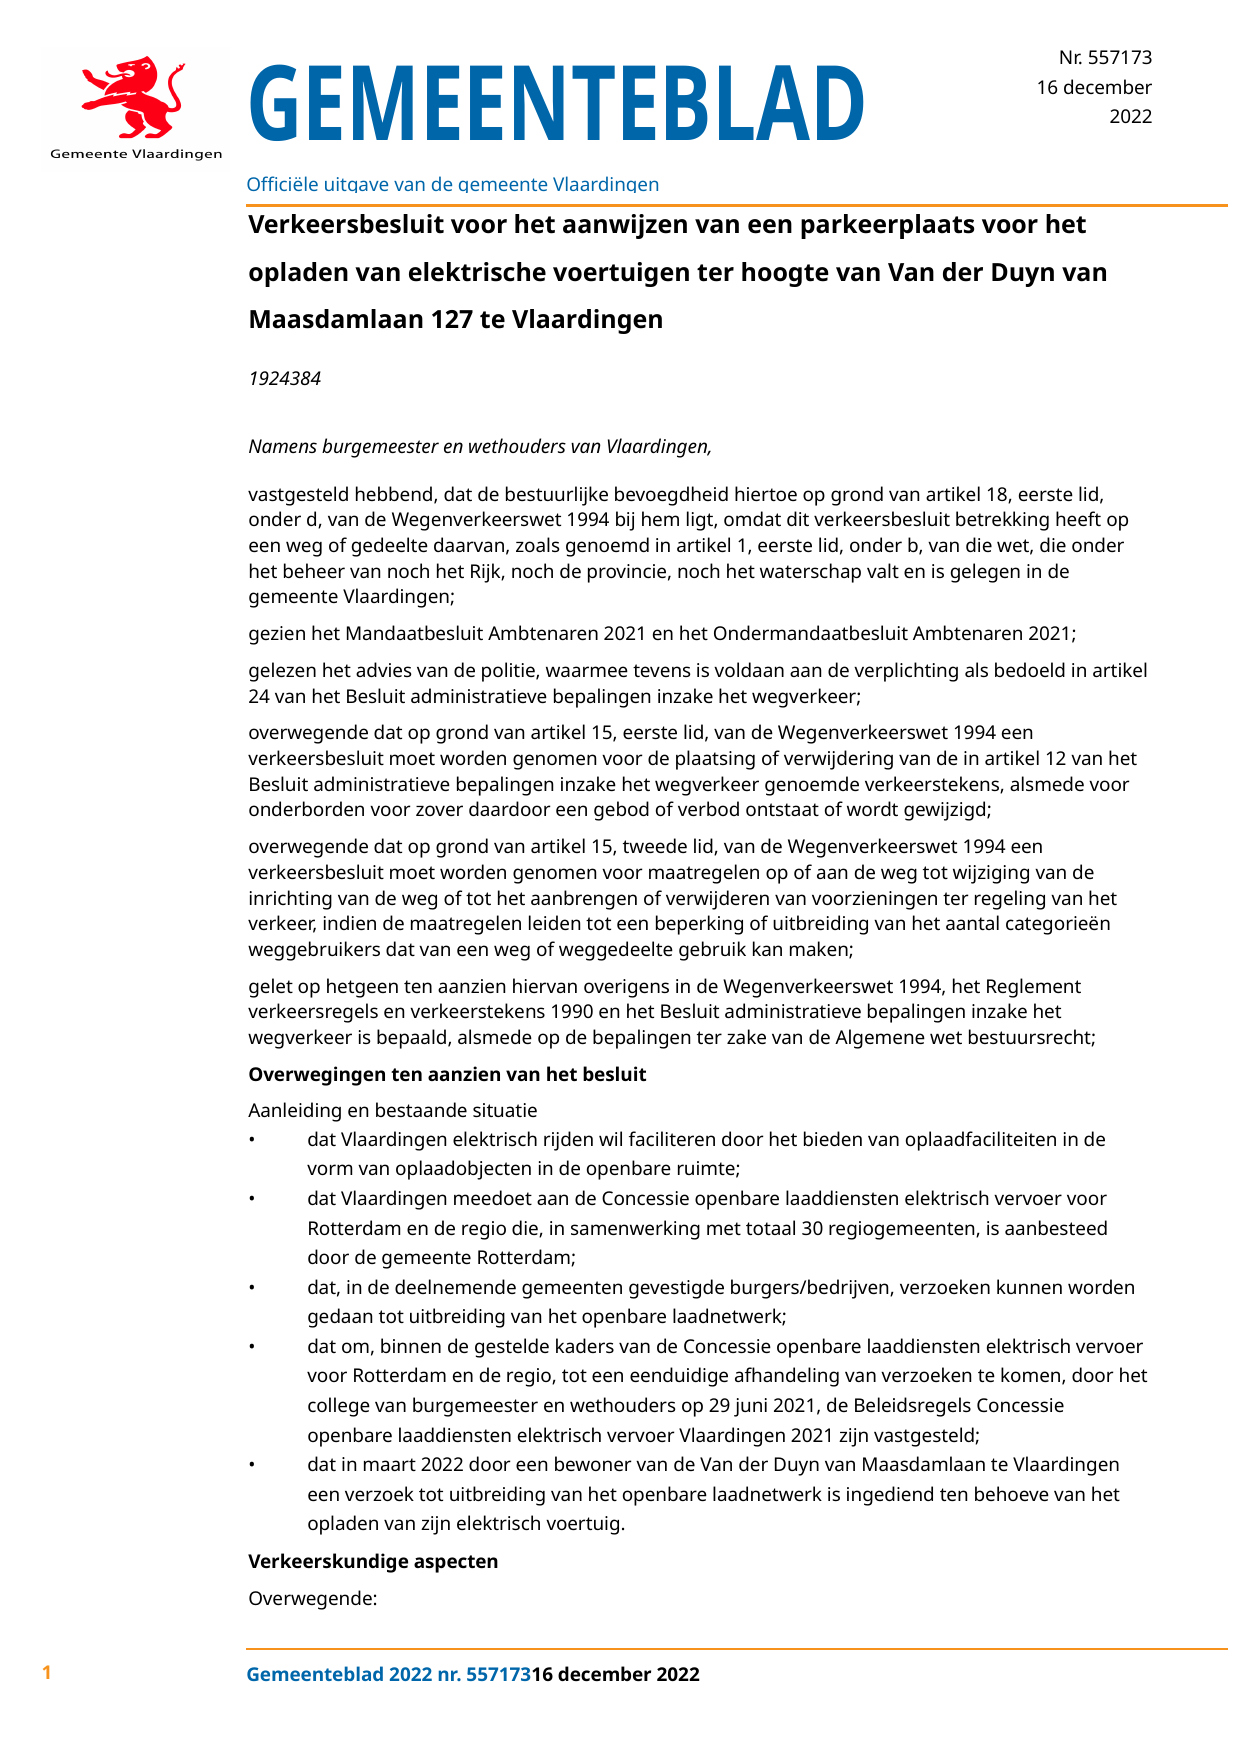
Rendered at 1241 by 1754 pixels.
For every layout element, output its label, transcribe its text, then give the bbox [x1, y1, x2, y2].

text 1924384 [248, 366, 1152, 391]
text overwegende dat op grond van artikel 15, eerste lid, van de Wegenverkeerswet 1994 een verkeersbesluit moet worden genomen voor de plaatsing of verwijdering van de in artikel 12 van het Besluit administratieve bepalingen inzake het wegverkeer genoemde verkeerstekens, alsmede voor onderborden voor zover daardoor een gebod of verbod ontstaat of wordt gewijzigd; [248, 719, 1152, 822]
list dat in maart 2022 door een bewoner van de Van der Duyn van Maasdamlaan te Vlaardingen een verzoek tot uitbreiding van het openbare laadnetwerk is ingediend ten behoeve van het opladen van zijn elektrisch voertuig. [248, 1451, 1152, 1536]
text vastgesteld hebbend, dat de bestuurlijke bevoegdheid hiertoe op grond van artikel 18, eerste lid, onder d, van de Wegenverkeerswet 1994 bij hem ligt, omdat dit verkeersbesluit betrekking heeft op een weg of gedeelte daarvan, zoals genoemd in artikel 1, eerste lid, onder b, van die wet, die onder het beheer van noch het Rijk, noch de provincie, noch het waterschap valt en is gelegen in de gemeente Vlaardingen; [248, 481, 1152, 609]
text Overwegingen ten aanzien van het besluit [248, 1061, 1152, 1087]
text gezien het Mandaatbesluit Ambtenaren 2021 en het Ondermandaatbesluit Ambtenaren 2021; [248, 620, 1152, 646]
text Namens burgemeester en wethouders van Vlaardingen, [248, 433, 1152, 459]
text overwegende dat op grond van artikel 15, tweede lid, van de Wegenverkeerswet 1994 een verkeersbesluit moet worden genomen voor maatregelen op of aan de weg tot wijziging van de inrichting van de weg of tot het aanbrengen of verwijderen van voorzieningen ter regeling van het verkeer, indien de maatregelen leiden tot een beperking of uitbreiding van het aantal categorieën weggebruikers dat van een weg of weggedeelte gebruik kan maken; [248, 833, 1152, 962]
text Aanleiding en bestaande situatie [248, 1098, 1152, 1123]
list dat om, binnen de gestelde kaders van de Concessie openbare laaddiensten elektrisch vervoer voor Rotterdam en de regio, tot een eenduidige afhandeling van verzoeken te komen, door het college van burgemeester en wethouders op 29 juni 2021, de Beleidsregels Concessie openbare laaddiensten elektrisch vervoer Vlaardingen 2021 zijn vastgesteld; [248, 1333, 1152, 1448]
text Overwegende: [248, 1585, 1152, 1611]
text Verkeersbesluit voor het aanwijzen van een parkeerplaats voor het opladen van elektrische voertuigen ter hoogte van Van der Duyn van Maasdamlaan 127 te Vlaardingen [248, 207, 1152, 336]
picture [41, 47, 231, 172]
list dat Vlaardingen meedoet aan de Concessie openbare laaddiensten elektrisch vervoer voor Rotterdam en de regio die, in samenwerking met totaal 30 regiogemeenten, is aanbesteed door de gemeente Rotterdam; [248, 1185, 1152, 1270]
list dat, in de deelnemende gemeenten gevestigde burgers/bedrijven, verzoeken kunnen worden gedaan tot uitbreiding van het openbare laadnetwerk; [248, 1274, 1152, 1329]
text Verkeerskundige aspecten [248, 1548, 1152, 1574]
text gelezen het advies van de politie, waarmee tevens is voldaan aan de verplichting als bedoeld in artikel 24 van het Besluit administratieve bepalingen inzake het wegverkeer; [248, 657, 1152, 708]
text gelet op hetgeen ten aanzien hiervan overigens in de Wegenverkeerswet 1994, het Reglement verkeersregels en verkeerstekens 1990 en het Besluit administratieve bepalingen inzake het wegverkeer is bepaald, alsmede op de bepalingen ter zake van de Algemene wet bestuursrecht; [248, 973, 1152, 1050]
list dat Vlaardingen elektrisch rijden wil faciliteren door het bieden van oplaadfaciliteiten in de vorm van oplaadobjecten in de openbare ruimte; [248, 1126, 1152, 1181]
